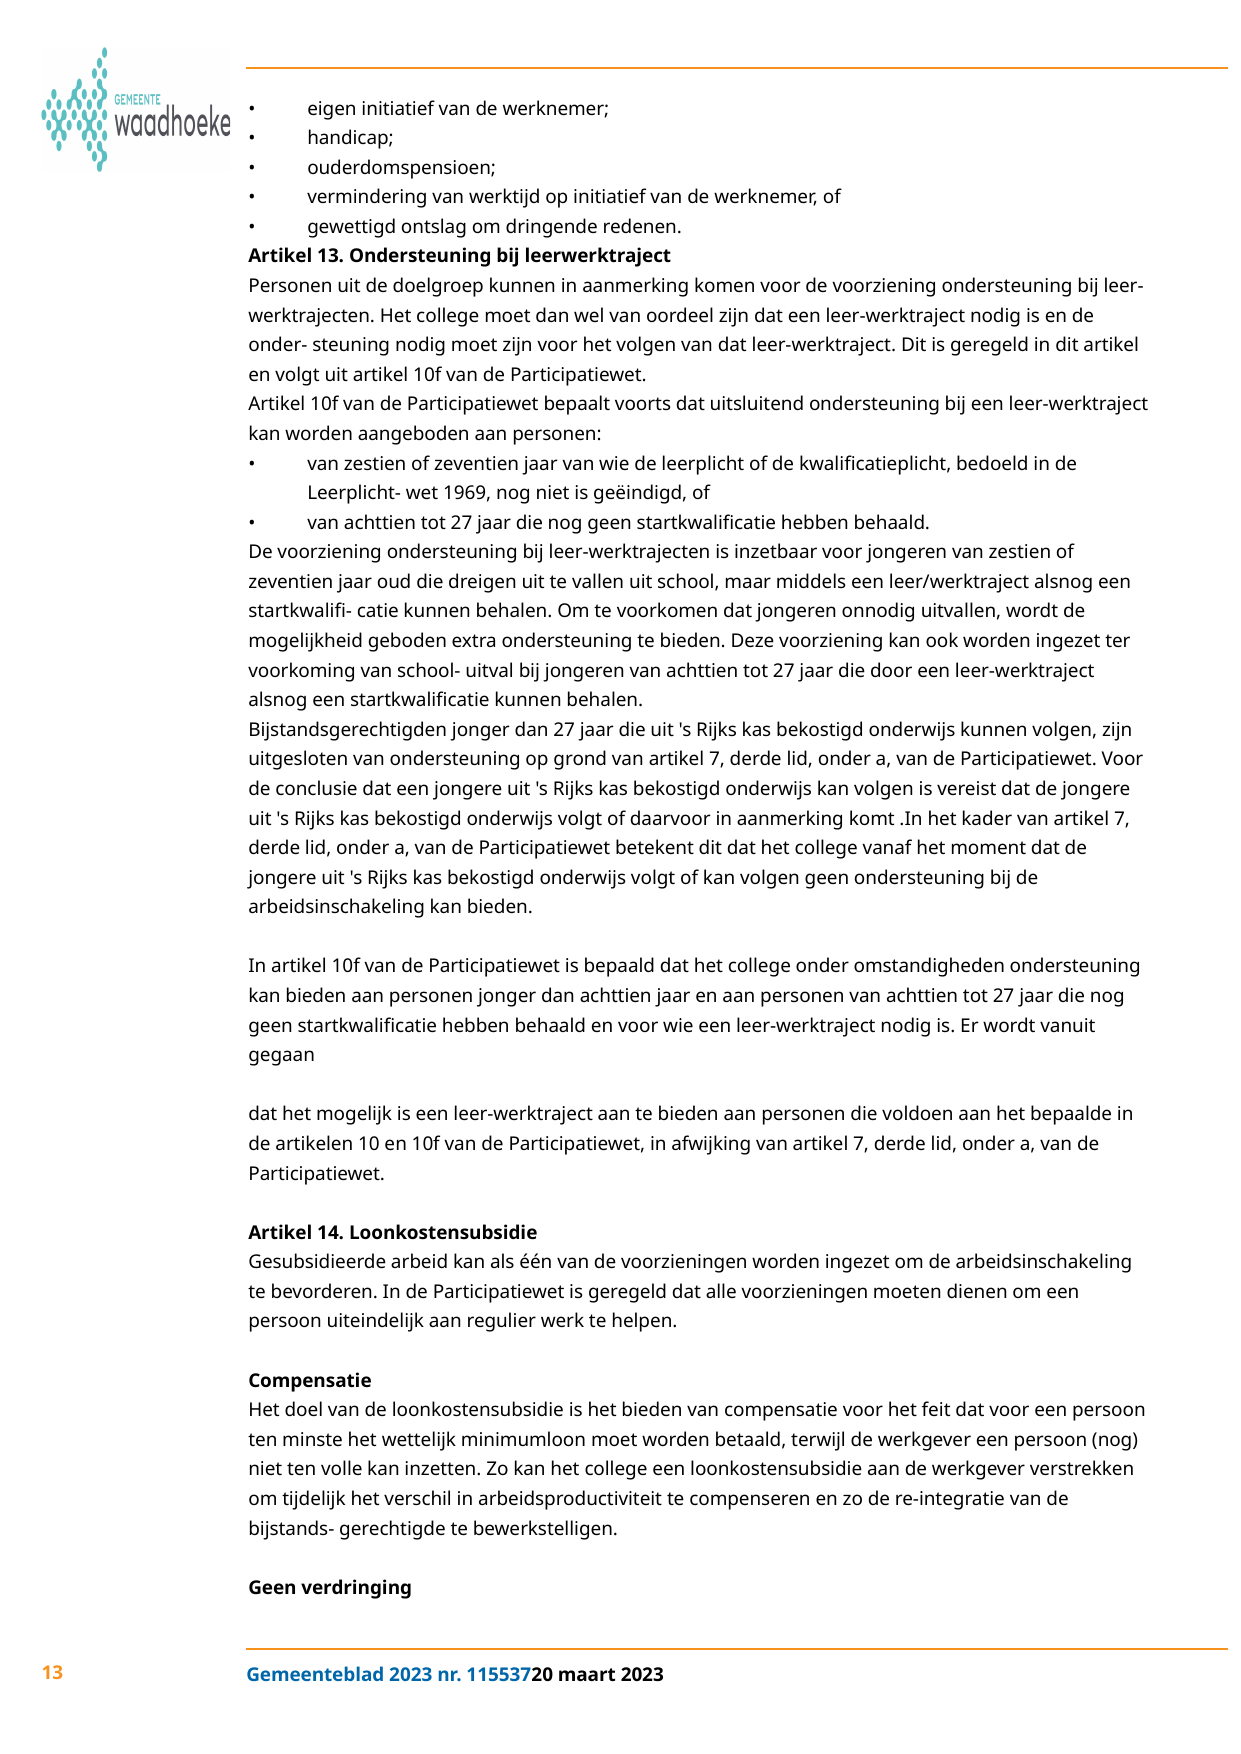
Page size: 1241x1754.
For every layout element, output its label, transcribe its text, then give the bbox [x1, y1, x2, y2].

list van zestien of zeventien jaar van wie de leerplicht of de kwalificatieplicht, bedoeld in de Leerplicht- wet 1969, nog niet is geëindigd, of [248, 450, 1152, 505]
text Artikel 10f van de Participatiewet bepaalt voorts dat uitsluitend ondersteuning bij een leer-werktraject kan worden aangeboden aan personen: [248, 391, 1152, 446]
list gewettigd ontslag om dringende redenen. [248, 213, 1152, 239]
text dat het mogelijk is een leer-werktraject aan te bieden aan personen die voldoen aan het bepaalde in de artikelen 10 en 10f van de Participatiewet, in afwijking van artikel 7, derde lid, onder a, van de Participatiewet. [248, 1101, 1152, 1186]
text Artikel 13. Ondersteuning bij leerwerktraject [248, 243, 1152, 268]
list eigen initiatief van de werknemer; [248, 95, 1152, 121]
list handicap; [248, 124, 1152, 150]
text De voorziening ondersteuning bij leer-werktrajecten is inzetbaar voor jongeren van zestien of zeventien jaar oud die dreigen uit te vallen uit school, maar middels een leer/werktraject alsnog een startkwalifi- catie kunnen behalen. Om te voorkomen dat jongeren onnodig uitvallen, wordt de mogelijkheid geboden extra ondersteuning te bieden. Deze voorziening kan ook worden ingezet ter voorkoming van school- uitval bij jongeren van achttien tot 27 jaar die door een leer-werktraject alsnog een startkwalificatie kunnen behalen. [248, 538, 1152, 712]
picture [41, 47, 231, 172]
text Personen uit de doelgroep kunnen in aanmerking komen voor de voorziening ondersteuning bij leer- werktrajecten. Het college moet dan wel van oordeel zijn dat een leer-werktraject nodig is en de onder- steuning nodig moet zijn voor het volgen van dat leer-werktraject. Dit is geregeld in dit artikel en volgt uit artikel 10f van de Participatiewet. [248, 272, 1152, 387]
text Geen verdringing [248, 1574, 1152, 1600]
list ouderdomspensioen; [248, 154, 1152, 180]
list van achttien tot 27 jaar die nog geen startkwalificatie hebben behaald. [248, 509, 1152, 535]
text Artikel 14. Loonkostensubsidie [248, 1219, 1152, 1245]
text Compensatie [248, 1367, 1152, 1393]
text Bijstandsgerechtigden jonger dan 27 jaar die uit 's Rijks kas bekostigd onderwijs kunnen volgen, zijn uitgesloten van ondersteuning op grond van artikel 7, derde lid, onder a, van de Participatiewet. Voor de conclusie dat een jongere uit 's Rijks kas bekostigd onderwijs kan volgen is vereist dat de jongere uit 's Rijks kas bekostigd onderwijs volgt of daarvoor in aanmerking komt .In het kader van artikel 7, derde lid, onder a, van de Participatiewet betekent dit dat het college vanaf het moment dat de jongere uit 's Rijks kas bekostigd onderwijs volgt of kan volgen geen ondersteuning bij de arbeidsinschakeling kan bieden. [248, 716, 1152, 919]
list vermindering van werktijd op initiatief van de werknemer, of [248, 183, 1152, 209]
text Het doel van de loonkostensubsidie is het bieden van compensatie voor het feit dat voor een persoon ten minste het wettelijk minimumloon moet worden betaald, terwijl de werkgever een persoon (nog) niet ten volle kan inzetten. Zo kan het college een loonkostensubsidie aan de werkgever verstrekken om tijdelijk het verschil in arbeidsproductiviteit te compenseren en zo de re-integratie van de bijstands- gerechtigde te bewerkstelligen. [248, 1396, 1152, 1541]
text Gesubsidieerde arbeid kan als één van de voorzieningen worden ingezet om de arbeidsinschakeling te bevorderen. In de Participatiewet is geregeld dat alle voorzieningen moeten dienen om een persoon uiteindelijk aan regulier werk te helpen. [248, 1248, 1152, 1333]
text In artikel 10f van de Participatiewet is bepaald dat het college onder omstandigheden ondersteuning kan bieden aan personen jonger dan achttien jaar en aan personen van achttien tot 27 jaar die nog geen startkwalificatie hebben behaald en voor wie een leer-werktraject nodig is. Er wordt vanuit gegaan [248, 953, 1152, 1067]
